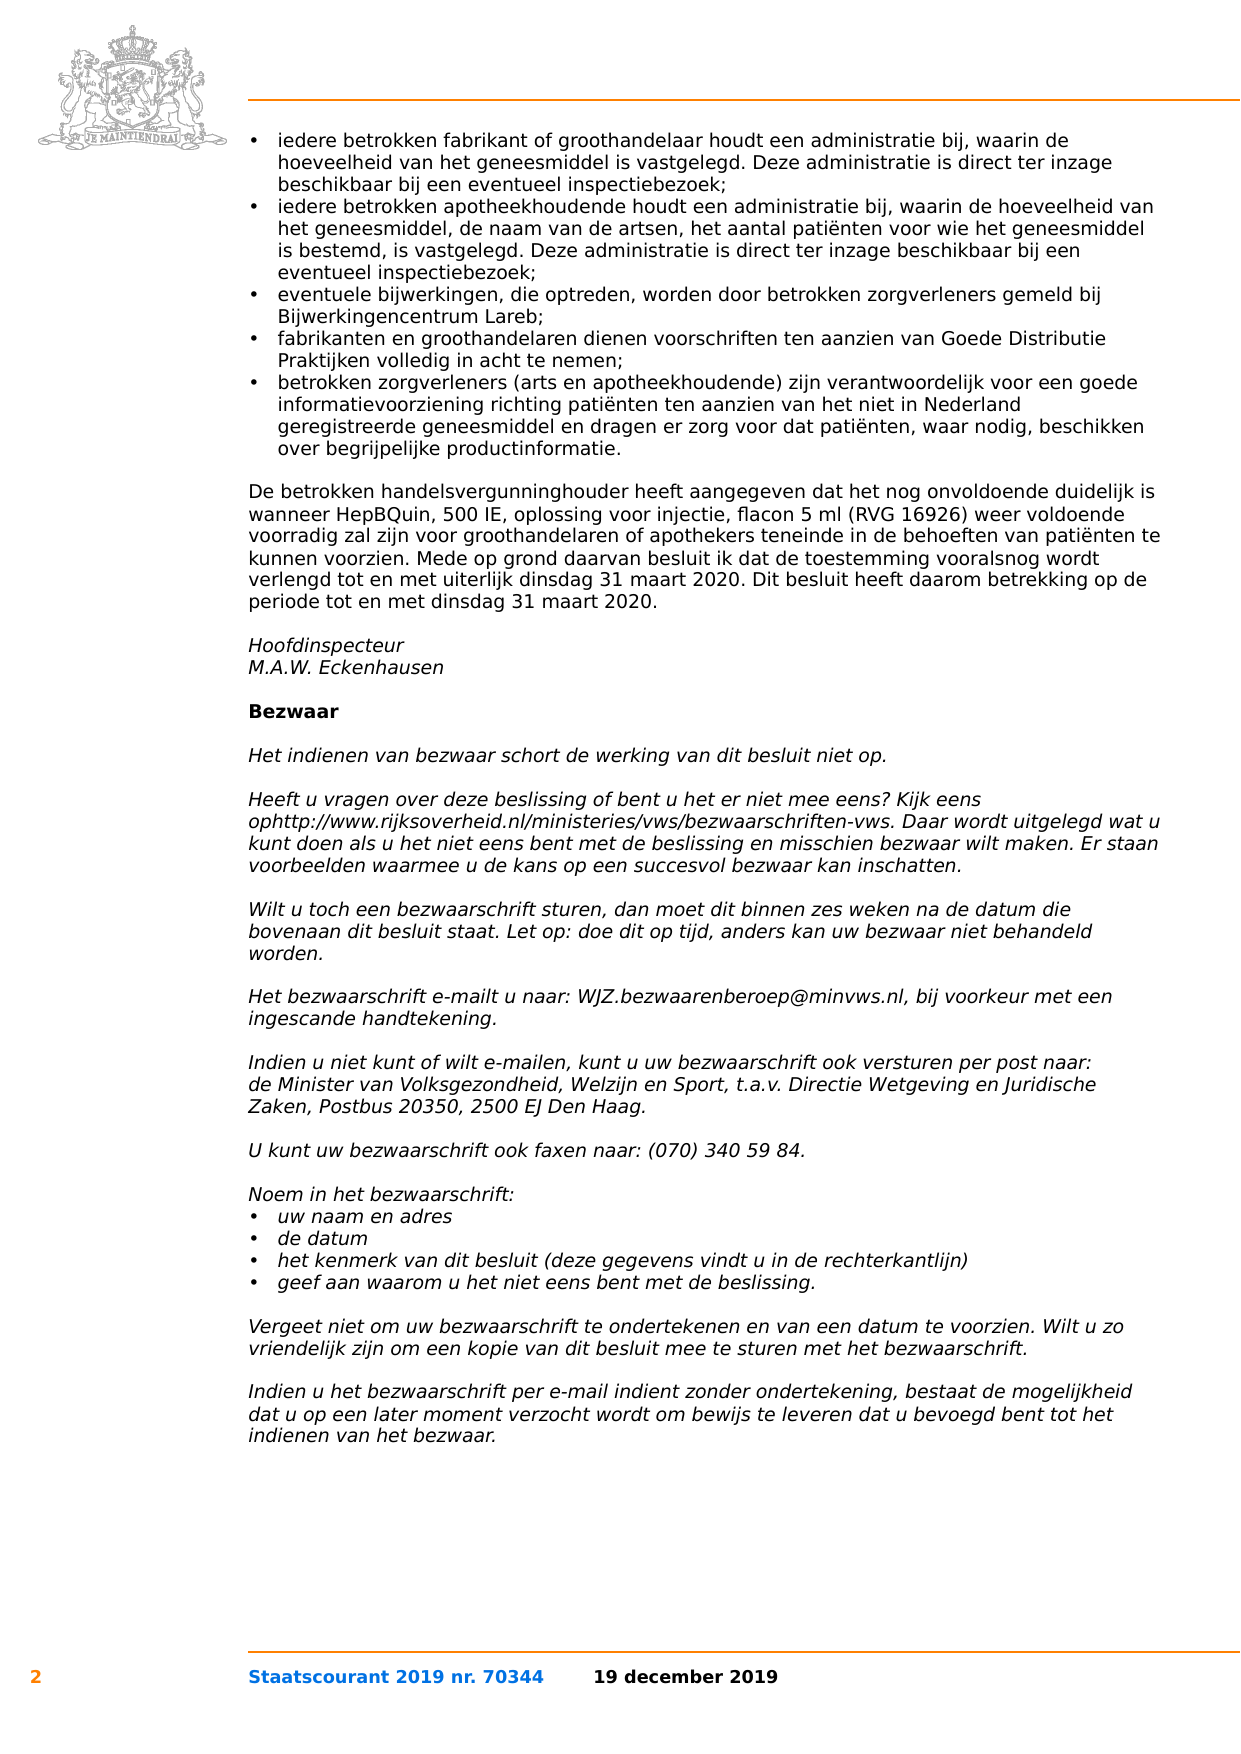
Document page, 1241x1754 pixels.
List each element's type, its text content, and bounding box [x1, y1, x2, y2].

text • eventuele bijwerkingen, die optreden, worden door betrokken zorgverleners gemeld bij Bijwerkingencentrum Lareb; [248, 284, 1163, 328]
text Het bezwaarschrift e-mailt u naar: WJZ.bezwaarenberoep@minvws.nl, bij voorkeur met een ingescande handtekening. [248, 986, 1163, 1030]
text • geef aan waarom u het niet eens bent met de beslissing. [248, 1272, 1163, 1294]
text Hoofdinspecteur M.A.W. Eckenhausen [248, 635, 1163, 679]
text • fabrikanten en groothandelaren dienen voorschriften ten aanzien van Goede Distributie Praktijken volledig in acht te nemen; [248, 328, 1163, 372]
text • het kenmerk van dit besluit (deze gegevens vindt u in de rechterkantlijn) [248, 1250, 1163, 1272]
text • betrokken zorgverleners (arts en apotheekhoudende) zijn verantwoordelijk voor een goede informatievoorziening richting patiënten ten aanzien van het niet in Nederland geregistreerde geneesmiddel en dragen er zorg voor dat patiënten, waar nodig, beschikken over begrijpelijke productinformatie. [248, 372, 1163, 459]
text Het indienen van bezwaar schort de werking van dit besluit niet op. [248, 745, 1163, 767]
text Heeft u vragen over deze beslissing of bent u het er niet mee eens? Kijk eens ophttp://www.rijksoverheid.nl/ministeries/vws/bezwaarschriften-vws. Daar wordt uitgelegd wat u kunt doen als u het niet eens bent met de beslissing en misschien bezwaar wilt maken. Er staan voorbeelden waarmee u de kans op een succesvol bezwaar kan inschatten. [248, 789, 1163, 877]
text • de datum [248, 1228, 1163, 1250]
text Indien u niet kunt of wilt e-mailen, kunt u uw bezwaarschrift ook versturen per post naar: [248, 1052, 1163, 1074]
text Indien u het bezwaarschrift per e-mail indient zonder ondertekening, bestaat de mogelijkheid dat u op een later moment verzocht wordt om bewijs te leveren dat u bevoegd bent tot het indienen van het bezwaar. [248, 1381, 1163, 1447]
text Bezwaar [248, 701, 1163, 723]
text Vergeet niet om uw bezwaarschrift te ondertekenen en van een datum te voorzien. Wilt u zo vriendelijk zijn om een kopie van dit besluit mee te sturen met het bezwaarschrift. [248, 1316, 1163, 1359]
text • iedere betrokken fabrikant of groothandelaar houdt een administratie bij, waarin de hoeveelheid van het geneesmiddel is vastgelegd. Deze administratie is direct ter inzage beschikbaar bij een eventueel inspectiebezoek; [248, 130, 1163, 196]
picture [38, 25, 227, 150]
text de Minister van Volksgezondheid, Welzijn en Sport, t.a.v. Directie Wetgeving en Juridische Zaken, Postbus 20350, 2500 EJ Den Haag. [248, 1074, 1163, 1118]
text De betrokken handelsvergunninghouder heeft aangegeven dat het nog onvoldoende duidelijk is wanneer HepBQuin, 500 IE, oplossing voor injectie, flacon 5 ml (RVG 16926) weer voldoende voorradig zal zijn voor groothandelaren of apothekers teneinde in de behoeften van patiënten te kunnen voorzien. Mede op grond daarvan besluit ik dat de toestemming vooralsnog wordt verlengd tot en met uiterlijk dinsdag 31 maart 2020. Dit besluit heeft daarom betrekking op de periode tot en met dinsdag 31 maart 2020. [248, 481, 1163, 613]
text • uw naam en adres [248, 1206, 1163, 1228]
text Wilt u toch een bezwaarschrift sturen, dan moet dit binnen zes weken na de datum die bovenaan dit besluit staat. Let op: doe dit op tijd, anders kan uw bezwaar niet behandeld worden. [248, 898, 1163, 964]
text • iedere betrokken apotheekhoudende houdt een administratie bij, waarin de hoeveelheid van het geneesmiddel, de naam van de artsen, het aantal patiënten voor wie het geneesmiddel is bestemd, is vastgelegd. Deze administratie is direct ter inzage beschikbaar bij een eventueel inspectiebezoek; [248, 196, 1163, 284]
text U kunt uw bezwaarschrift ook faxen naar: (070) 340 59 84. [248, 1140, 1163, 1162]
text Noem in het bezwaarschrift: [248, 1184, 1163, 1206]
